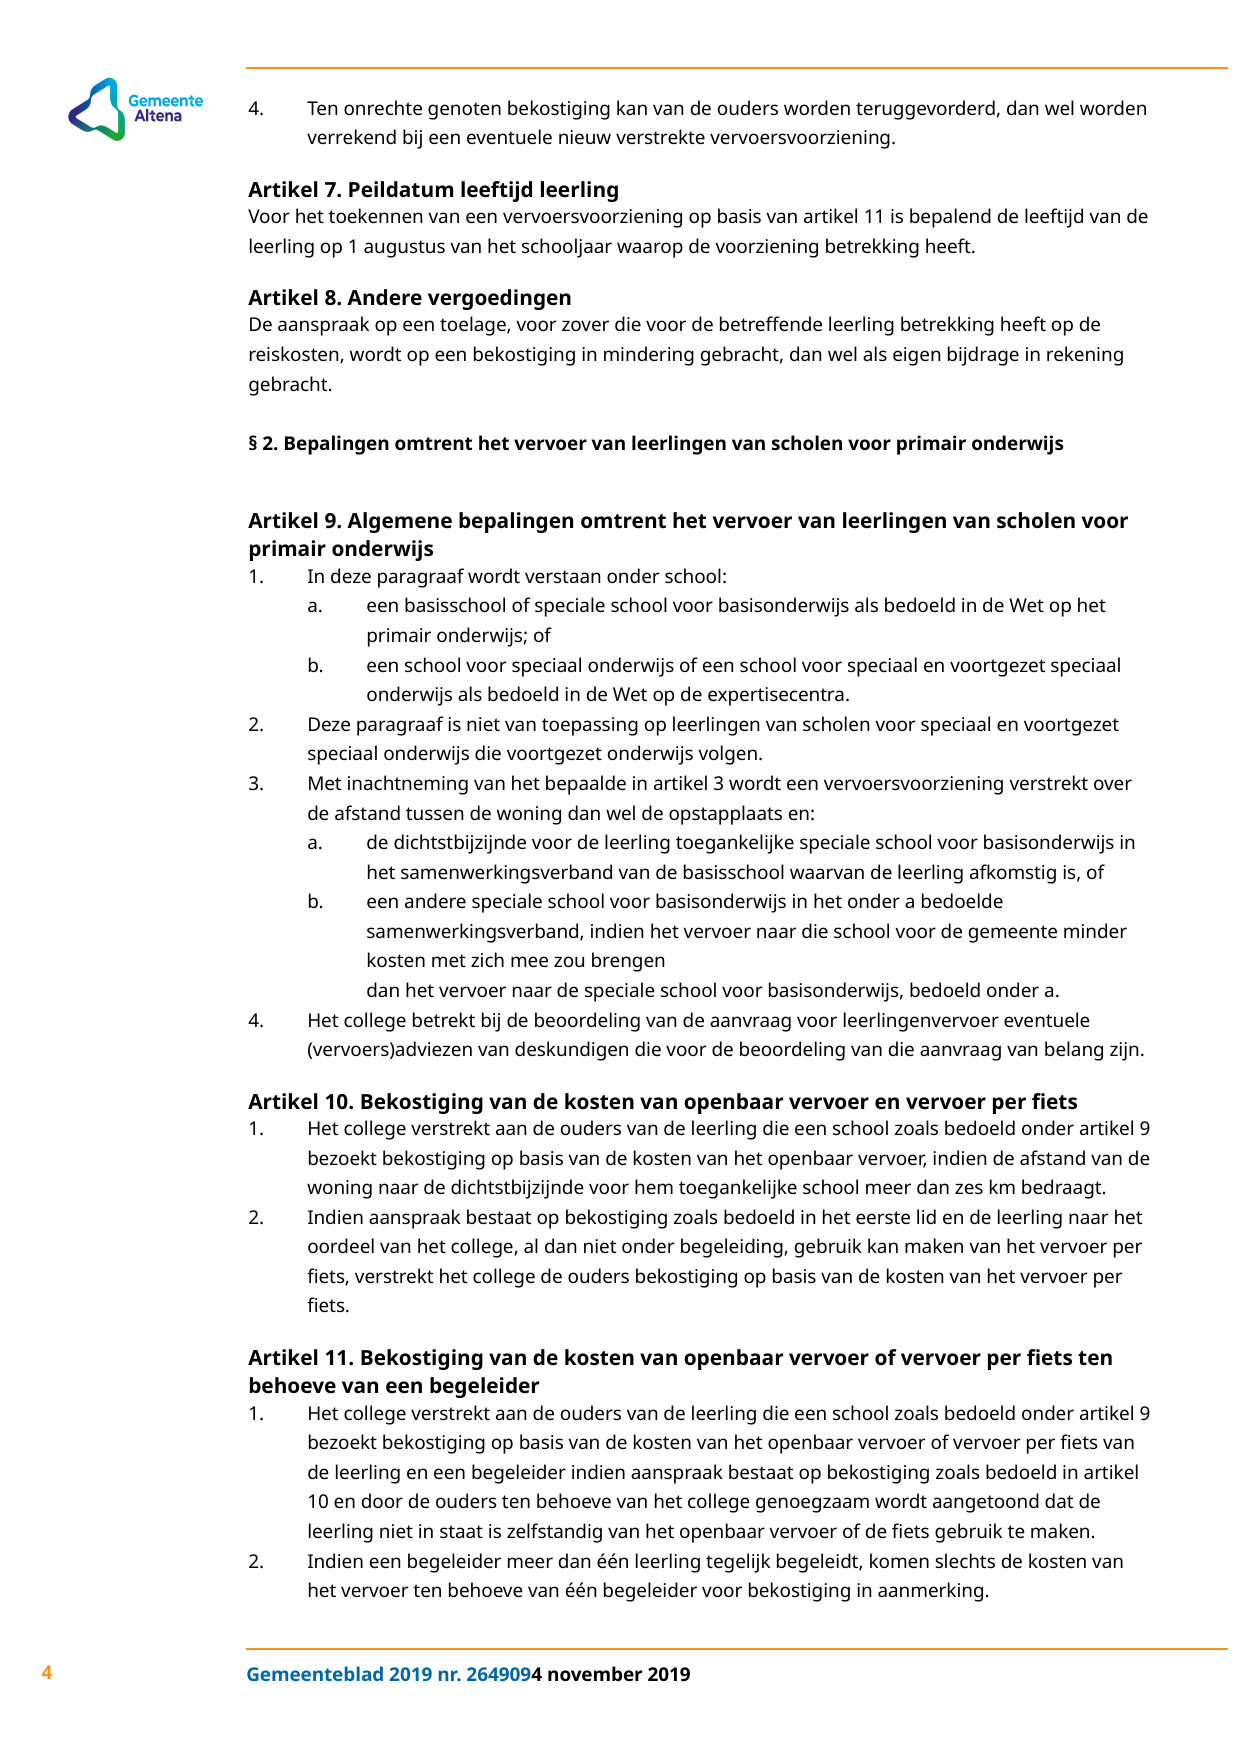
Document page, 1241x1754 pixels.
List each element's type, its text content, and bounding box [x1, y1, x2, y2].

list Met inachtneming van het bepaalde in artikel 3 wordt een vervoersvoorziening verstrekt over de afstand tussen de woning dan wel de opstapplaats en: [248, 770, 1152, 825]
text Voor het toekennen van een vervoersvoorziening op basis van artikel 11 is bepalend de leeftijd van de leerling op 1 augustus van het schooljaar waarop de voorziening betrekking heeft. [248, 203, 1152, 258]
list Het college verstrekt aan de ouders van de leerling die een school zoals bedoeld onder artikel 9 bezoekt bekostiging op basis van de kosten van het openbaar vervoer of vervoer per fiets van de leerling en een begeleider indien aanspraak bestaat op bekostiging zoals bedoeld in artikel 10 en door de ouders ten behoeve van het college genoegzaam wordt aangetoond dat de leerling niet in staat is zelfstandig van het openbaar vervoer of de fiets gebruik te maken. [248, 1400, 1152, 1544]
text De aanspraak op een toelage, voor zover die voor de betreffende leerling betrekking heeft op de reiskosten, wordt op een bekostiging in mindering gebracht, dan wel als eigen bijdrage in rekening gebracht. [248, 312, 1152, 397]
list dan het vervoer naar de speciale school voor basisonderwijs, bedoeld onder a. [307, 977, 1152, 1003]
list Ten onrechte genoten bekostiging kan van de ouders worden teruggevorderd, dan wel worden verrekend bij een eventuele nieuw verstrekte vervoersvoorziening. [248, 95, 1152, 150]
list In deze paragraaf wordt verstaan onder school: [248, 563, 1152, 589]
list Indien een begeleider meer dan één leerling tegelijk begeleidt, komen slechts de kosten van het vervoer ten behoeve van één begeleider voor bekostiging in aanmerking. [248, 1548, 1152, 1603]
list Indien aanspraak bestaat op bekostiging zoals bedoeld in het eerste lid en de leerling naar het oordeel van het college, al dan niet onder begeleiding, gebruik kan maken van het vervoer per fiets, verstrekt het college de ouders bekostiging op basis van de kosten van het vervoer per fiets. [248, 1204, 1152, 1318]
list een basisschool of speciale school voor basisonderwijs als bedoeld in de Wet op het primair onderwijs; of [307, 593, 1152, 648]
list Het college betrekt bij de beoordeling van de aanvraag voor leerlingenvervoer eventuele (vervoers)adviezen van deskundigen die voor de beoordeling van die aanvraag van belang zijn. [248, 1007, 1152, 1062]
text § 2. Bepalingen omtrent het vervoer van leerlingen van scholen voor primair onderwijs [248, 430, 1152, 456]
text Artikel 8. Andere vergoedingen [248, 283, 1152, 312]
list een andere speciale school voor basisonderwijs in het onder a bedoelde samenwerkingsverband, indien het vervoer naar die school voor de gemeente minder kosten met zich mee zou brengen [307, 888, 1152, 973]
list de dichtstbijzijnde voor de leerling toegankelijke speciale school voor basisonderwijs in het samenwerkingsverband van de basisschool waarvan de leerling afkomstig is, of [307, 829, 1152, 884]
list Het college verstrekt aan de ouders van de leerling die een school zoals bedoeld onder artikel 9 bezoekt bekostiging op basis van de kosten van het openbaar vervoer, indien de afstand van de woning naar de dichtstbijzijnde voor hem toegankelijke school meer dan zes km bedraagt. [248, 1115, 1152, 1200]
text Artikel 9. Algemene bepalingen omtrent het vervoer van leerlingen van scholen voor primair onderwijs [248, 506, 1152, 563]
list Deze paragraaf is niet van toepassing op leerlingen van scholen voor speciaal en voortgezet speciaal onderwijs die voortgezet onderwijs volgen. [248, 711, 1152, 766]
text Artikel 10. Bekostiging van de kosten van openbaar vervoer en vervoer per fiets [248, 1087, 1152, 1115]
text Artikel 7. Peildatum leeftijd leerling [248, 175, 1152, 203]
picture [41, 47, 231, 172]
text Artikel 11. Bekostiging van de kosten van openbaar vervoer of vervoer per fiets ten behoeve van een begeleider [248, 1343, 1152, 1400]
list een school voor speciaal onderwijs of een school voor speciaal en voortgezet speciaal onderwijs als bedoeld in de Wet op de expertisecentra. [307, 652, 1152, 707]
